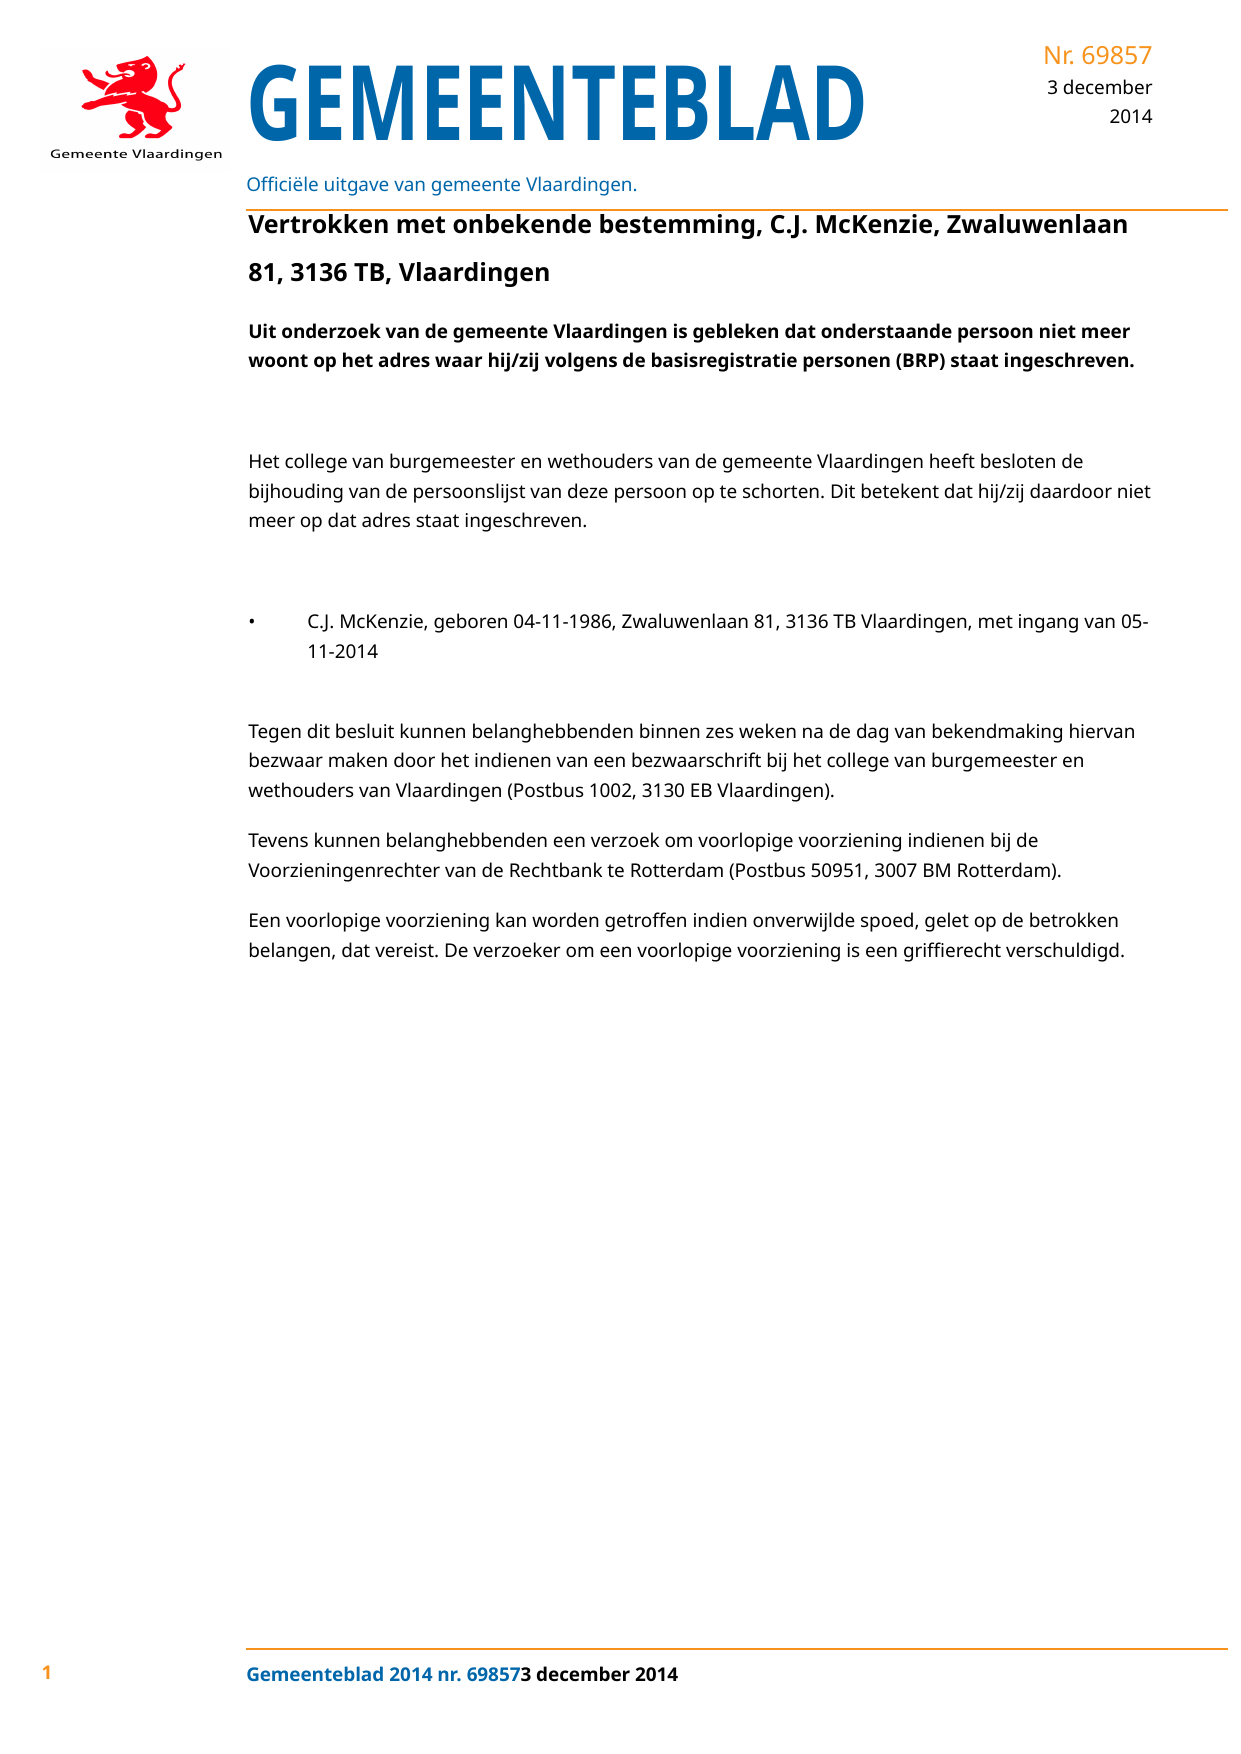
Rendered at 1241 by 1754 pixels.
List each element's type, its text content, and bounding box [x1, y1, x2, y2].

text Tegen dit besluit kunnen belanghebbenden binnen zes weken na de dag van bekendmaking hiervan bezwaar maken door het indienen van een bezwaarschrift bij het college van burgemeester en wethouders van Vlaardingen (Postbus 1002, 3130 EB Vlaardingen). [248, 718, 1152, 803]
text Een voorlopige voorziening kan worden getroffen indien onverwijlde spoed, gelet op de betrokken belangen, dat vereist. De verzoeker om een voorlopige voorziening is een griffierecht verschuldigd. [248, 907, 1152, 963]
list C.J. McKenzie, geboren 04-11-1986, Zwaluwenlaan 81, 3136 TB Vlaardingen, met ingang van 05-11-2014 [248, 608, 1152, 664]
text Tevens kunnen belanghebbenden een verzoek om voorlopige voorziening indienen bij de Voorzieningenrechter van de Rechtbank te Rotterdam (Postbus 50951, 3007 BM Rotterdam). [248, 827, 1152, 883]
text Het college van burgemeester en wethouders van de gemeente Vlaardingen heeft besloten de bijhouding van de persoonslijst van deze persoon op te schorten. Dit betekent dat hij/zij daardoor niet meer op dat adres staat ingeschreven. [248, 448, 1152, 533]
picture [41, 47, 231, 172]
text Vertrokken met onbekende bestemming, C.J. McKenzie, Zwaluwenlaan 81, 3136 TB, Vlaardingen [248, 211, 1152, 288]
text Uit onderzoek van de gemeente Vlaardingen is gebleken dat onderstaande persoon niet meer woont op het adres waar hij/zij volgens de basisregistratie personen (BRP) staat ingeschreven. [248, 318, 1152, 373]
